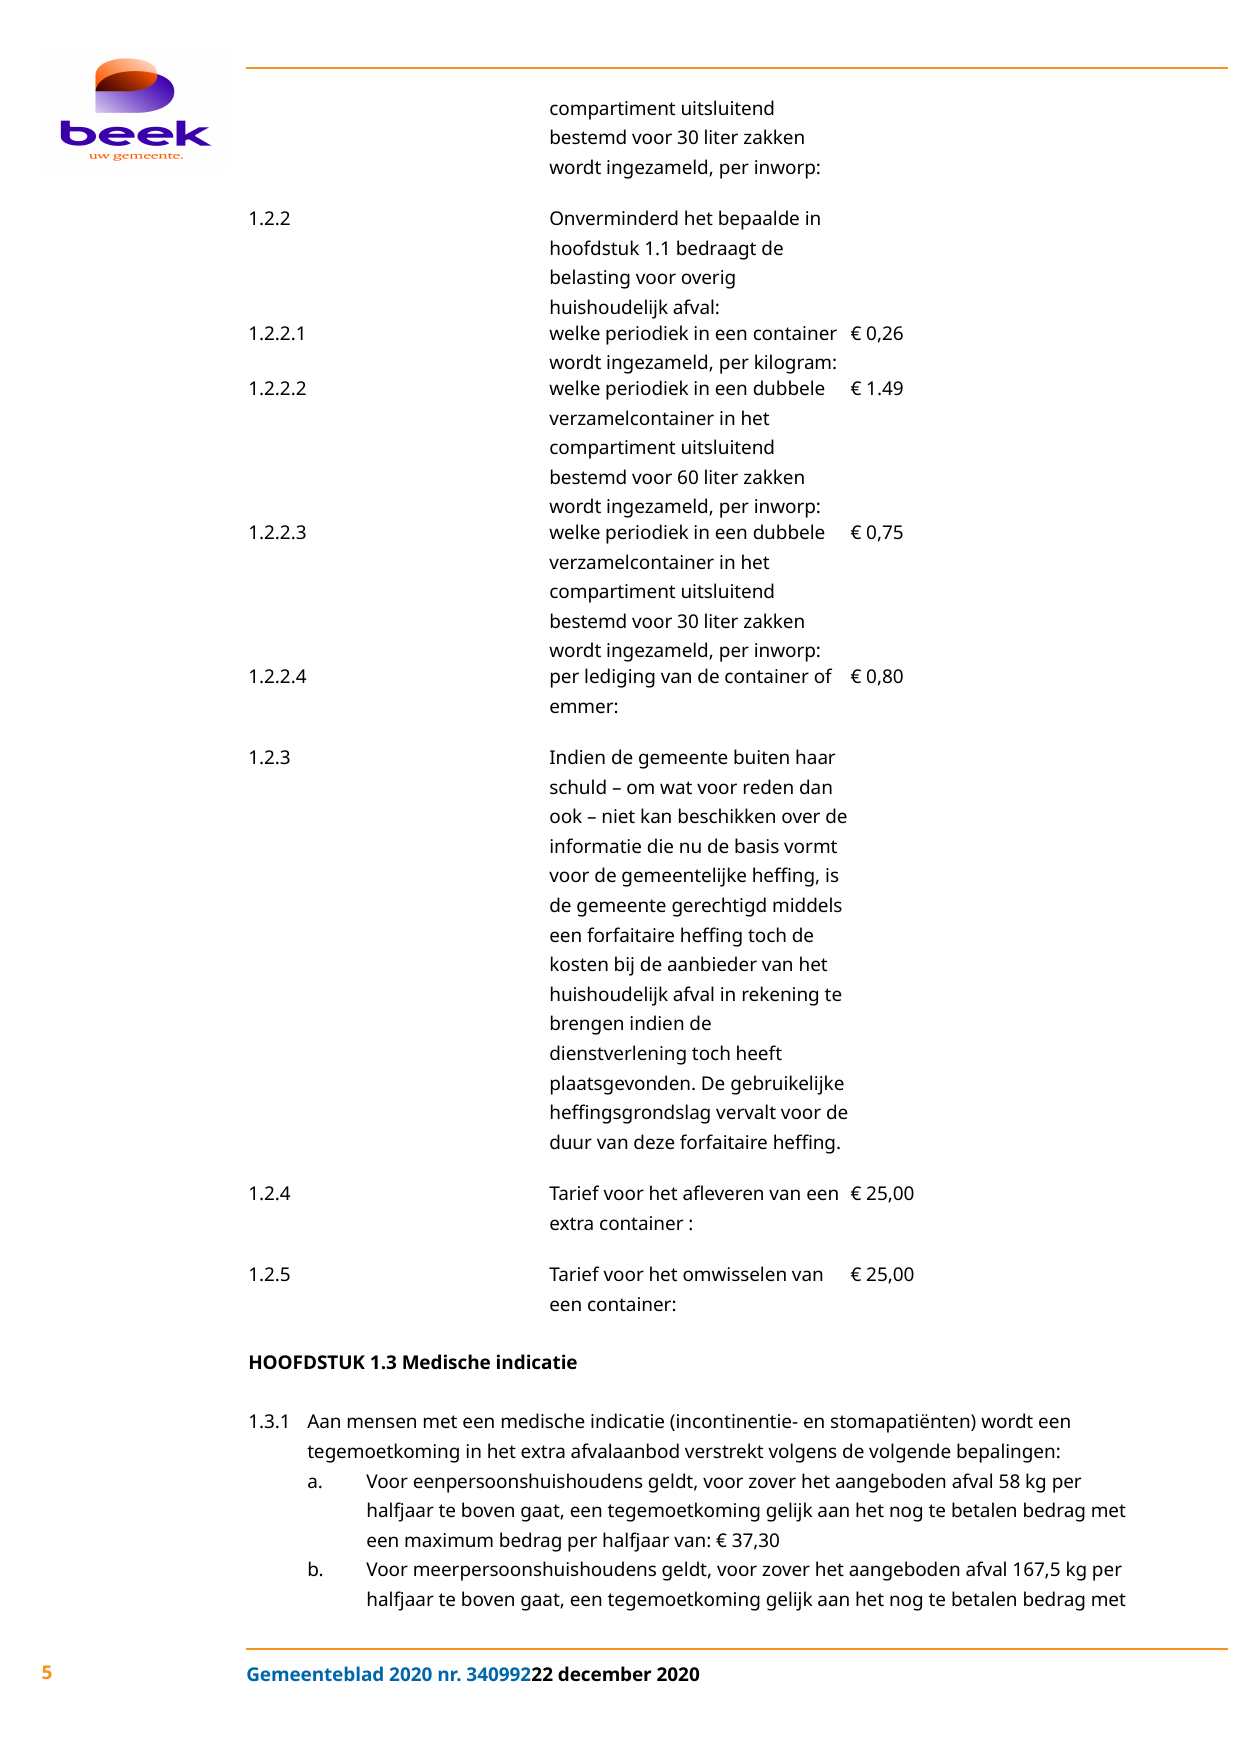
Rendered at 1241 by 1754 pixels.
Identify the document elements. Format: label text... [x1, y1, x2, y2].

table_cell Tarief voor het afleveren van een extra container : [549, 1180, 850, 1236]
table_cell Indien de gemeente buiten haar schuld – om wat voor reden dan ook – niet kan beschikken over de informatie die nu de basis vormt voor de gemeentelijke heffing, is de gemeente gerechtigd middels een forfaitaire heffing toch de kosten bij de aanbieder van het huishoudelijk afval in rekening te brengen indien de dienstverlening toch heeft plaatsgevonden. De gebruikelijke heffingsgrondslag vervalt voor de duur van deze forfaitaire heffing. [549, 744, 850, 1155]
table_cell € 0,80 [850, 663, 1152, 719]
table_cell [850, 205, 1152, 320]
table_cell welke periodiek in een container wordt ingezameld, per kilogram: [549, 320, 850, 375]
list Aan mensen met een medische indicatie (incontinentie- en stomapatiënten) wordt een tegemoetkoming in het extra afvalaanbod verstrekt volgens de volgende bepalingen: [248, 1409, 1152, 1464]
table_cell 1.2.5 [248, 1261, 549, 1317]
table_cell [850, 1155, 1152, 1180]
table_cell compartiment uitsluitend bestemd voor 30 liter zakken wordt ingezameld, per inworp: [549, 95, 850, 180]
table_cell welke periodiek in een dubbele verzamelcontainer in het compartiment uitsluitend bestemd voor 30 liter zakken wordt ingezameld, per inworp: [549, 519, 850, 663]
table_cell [248, 1155, 549, 1180]
table_cell 1.2.2.2 [248, 375, 549, 519]
table_cell [248, 180, 549, 205]
list Voor eenpersoonshuishoudens geldt, voor zover het aangeboden afval 58 kg per halfjaar te boven gaat, een tegemoetkoming gelijk aan het nog te betalen bedrag met een maximum bedrag per halfjaar van: € 37,30 [307, 1468, 1152, 1553]
table_cell 1.2.2.3 [248, 519, 549, 663]
table_cell 1.2.2 [248, 205, 549, 320]
table_cell [850, 1236, 1152, 1261]
list Voor meerpersoonshuishoudens geldt, voor zover het aangeboden afval 167,5 kg per halfjaar te boven gaat, een tegemoetkoming gelijk aan het nog te betalen bedrag met [307, 1557, 1152, 1612]
table_cell welke periodiek in een dubbele verzamelcontainer in het compartiment uitsluitend bestemd voor 60 liter zakken wordt ingezameld, per inworp: [549, 375, 850, 519]
table_cell Tarief voor het omwisselen van een container: [549, 1261, 850, 1317]
table_cell [248, 1236, 549, 1261]
table_cell € 1.49 [850, 375, 1152, 519]
text HOOFDSTUK 1.3 Medische indicatie [248, 1349, 1152, 1375]
table_cell [549, 719, 850, 744]
table_cell 1.2.4 [248, 1180, 549, 1236]
table_cell Onverminderd het bepaalde in hoofdstuk 1.1 bedraagt de belasting voor overig huishoudelijk afval: [549, 205, 850, 320]
table_cell [549, 180, 850, 205]
table_cell 1.2.3 [248, 744, 549, 1155]
table_cell € 0,26 [850, 320, 1152, 375]
table_cell [850, 180, 1152, 205]
table_cell [850, 719, 1152, 744]
picture [41, 47, 231, 172]
table_cell [850, 95, 1152, 180]
table_cell € 25,00 [850, 1180, 1152, 1236]
table_cell [549, 1155, 850, 1180]
table_cell 1.2.2.1 [248, 320, 549, 375]
table_cell [248, 95, 549, 180]
table_cell 1.2.2.4 [248, 663, 549, 719]
table_cell [248, 719, 549, 744]
table_cell [850, 744, 1152, 1155]
table_cell [549, 1236, 850, 1261]
table_cell per lediging van de container of emmer: [549, 663, 850, 719]
table_cell € 0,75 [850, 519, 1152, 663]
table_cell € 25,00 [850, 1261, 1152, 1317]
